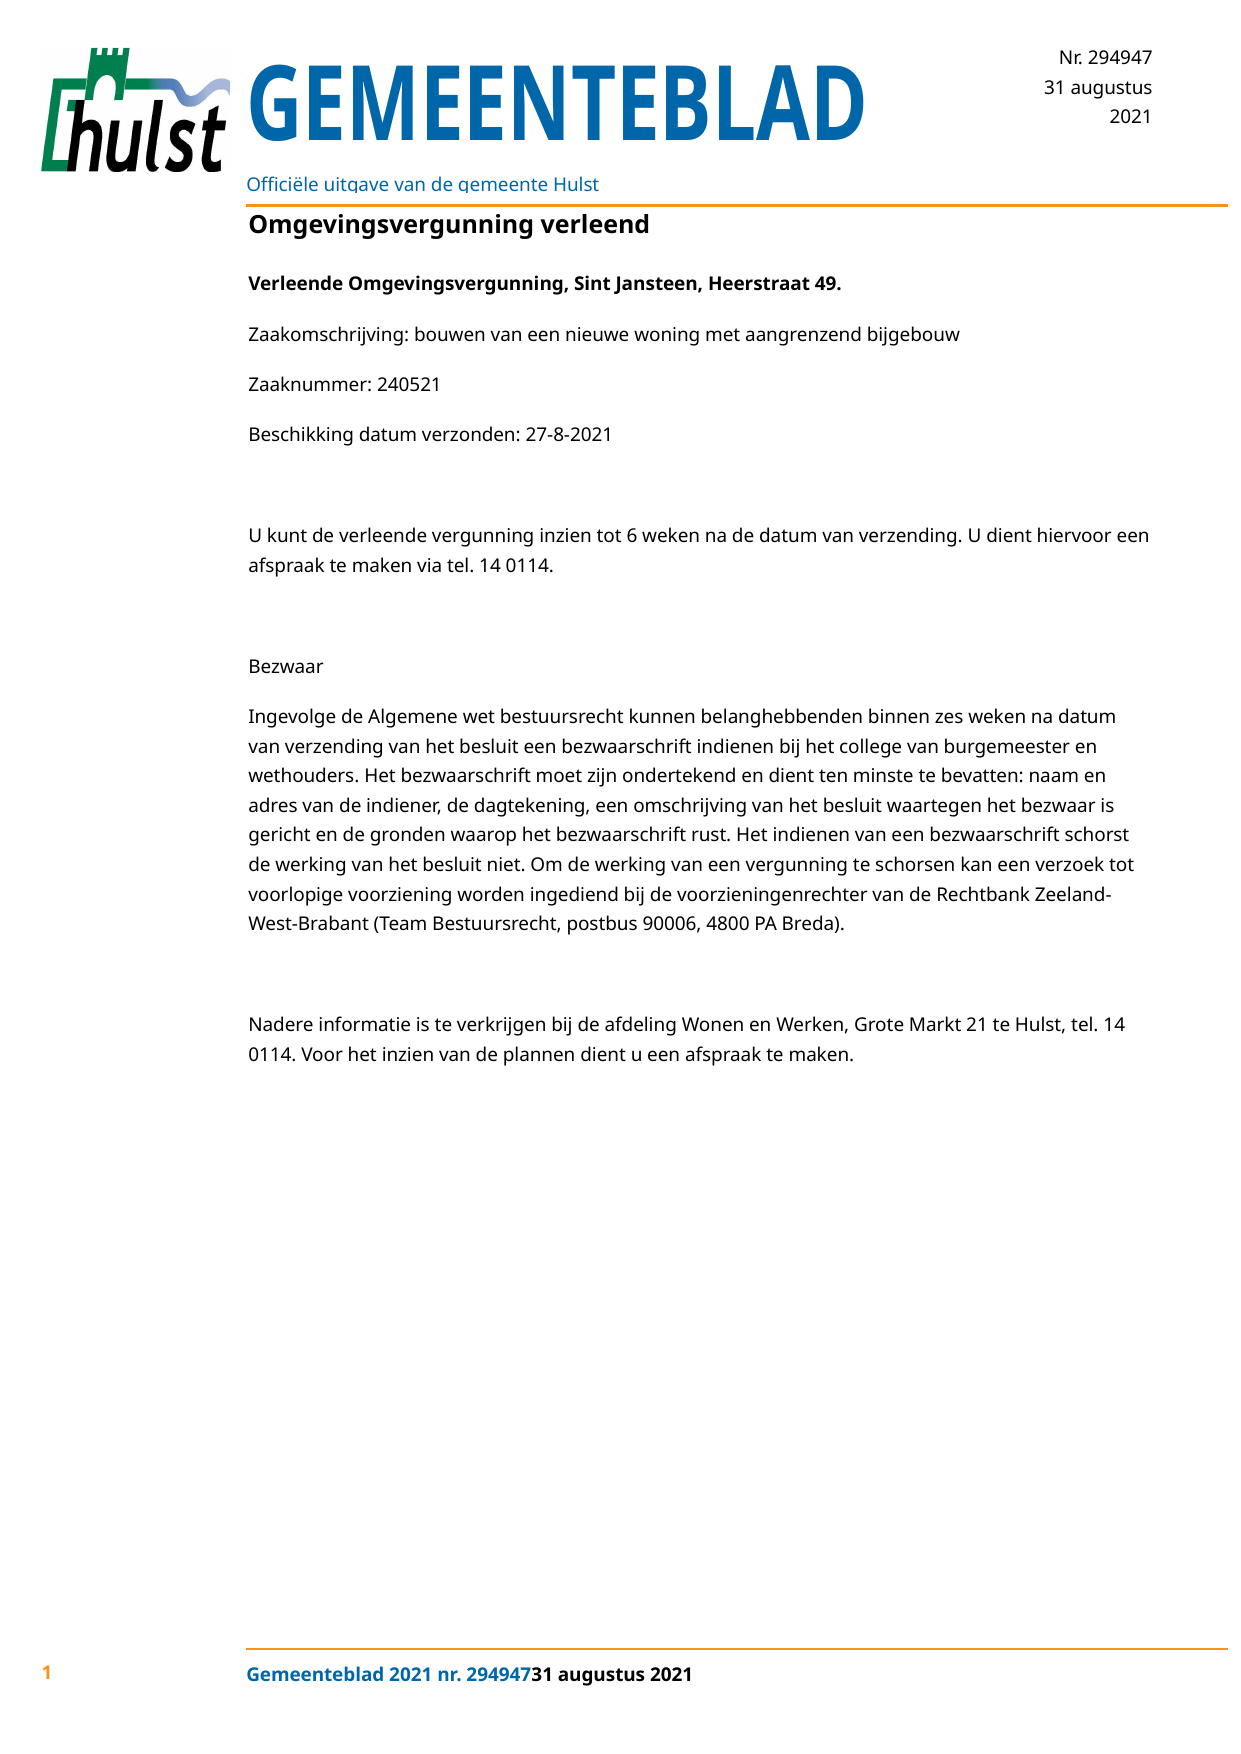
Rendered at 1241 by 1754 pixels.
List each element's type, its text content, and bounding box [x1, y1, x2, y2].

text Zaakomschrijving: bouwen van een nieuwe woning met aangrenzend bijgebouw [248, 321, 1152, 346]
text Beschikking datum verzonden: 27-8-2021 [248, 422, 1152, 447]
text Nadere informatie is te verkrijgen bij de afdeling Wonen en Werken, Grote Markt 21 te Hulst, tel. 14 0114. Voor het inzien van de plannen dient u een afspraak te maken. [248, 1011, 1152, 1066]
text Verleende Omgevingsvergunning, Sint Jansteen, Heerstraat 49. [248, 270, 1152, 296]
text Bezwaar [248, 653, 1152, 678]
text U kunt de verleende vergunning inzien tot 6 weken na de datum van verzending. U dient hiervoor een afspraak te maken via tel. 14 0114. [248, 522, 1152, 578]
text Zaaknummer: 240521 [248, 371, 1152, 397]
text Omgevingsvergunning verleend [248, 207, 1152, 241]
text Ingevolge de Algemene wet bestuursrecht kunnen belanghebbenden binnen zes weken na datum van verzending van het besluit een bezwaarschrift indienen bij het college van burgemeester en wethouders. Het bezwaarschrift moet zijn ondertekend en dient ten minste te bevatten: naam en adres van de indiener, de dagtekening, een omschrijving van het besluit waartegen het bezwaar is gericht en de gronden waarop het bezwaarschrift rust. Het indienen van een bezwaarschrift schorst de werking van het besluit niet. Om de werking van een vergunning te schorsen kan een verzoek tot voorlopige voorziening worden ingediend bij de voorzieningenrechter van de Rechtbank Zeeland-West-Brabant (Team Bestuursrecht, postbus 90006, 4800 PA Breda). [248, 703, 1152, 936]
picture [41, 47, 231, 172]
